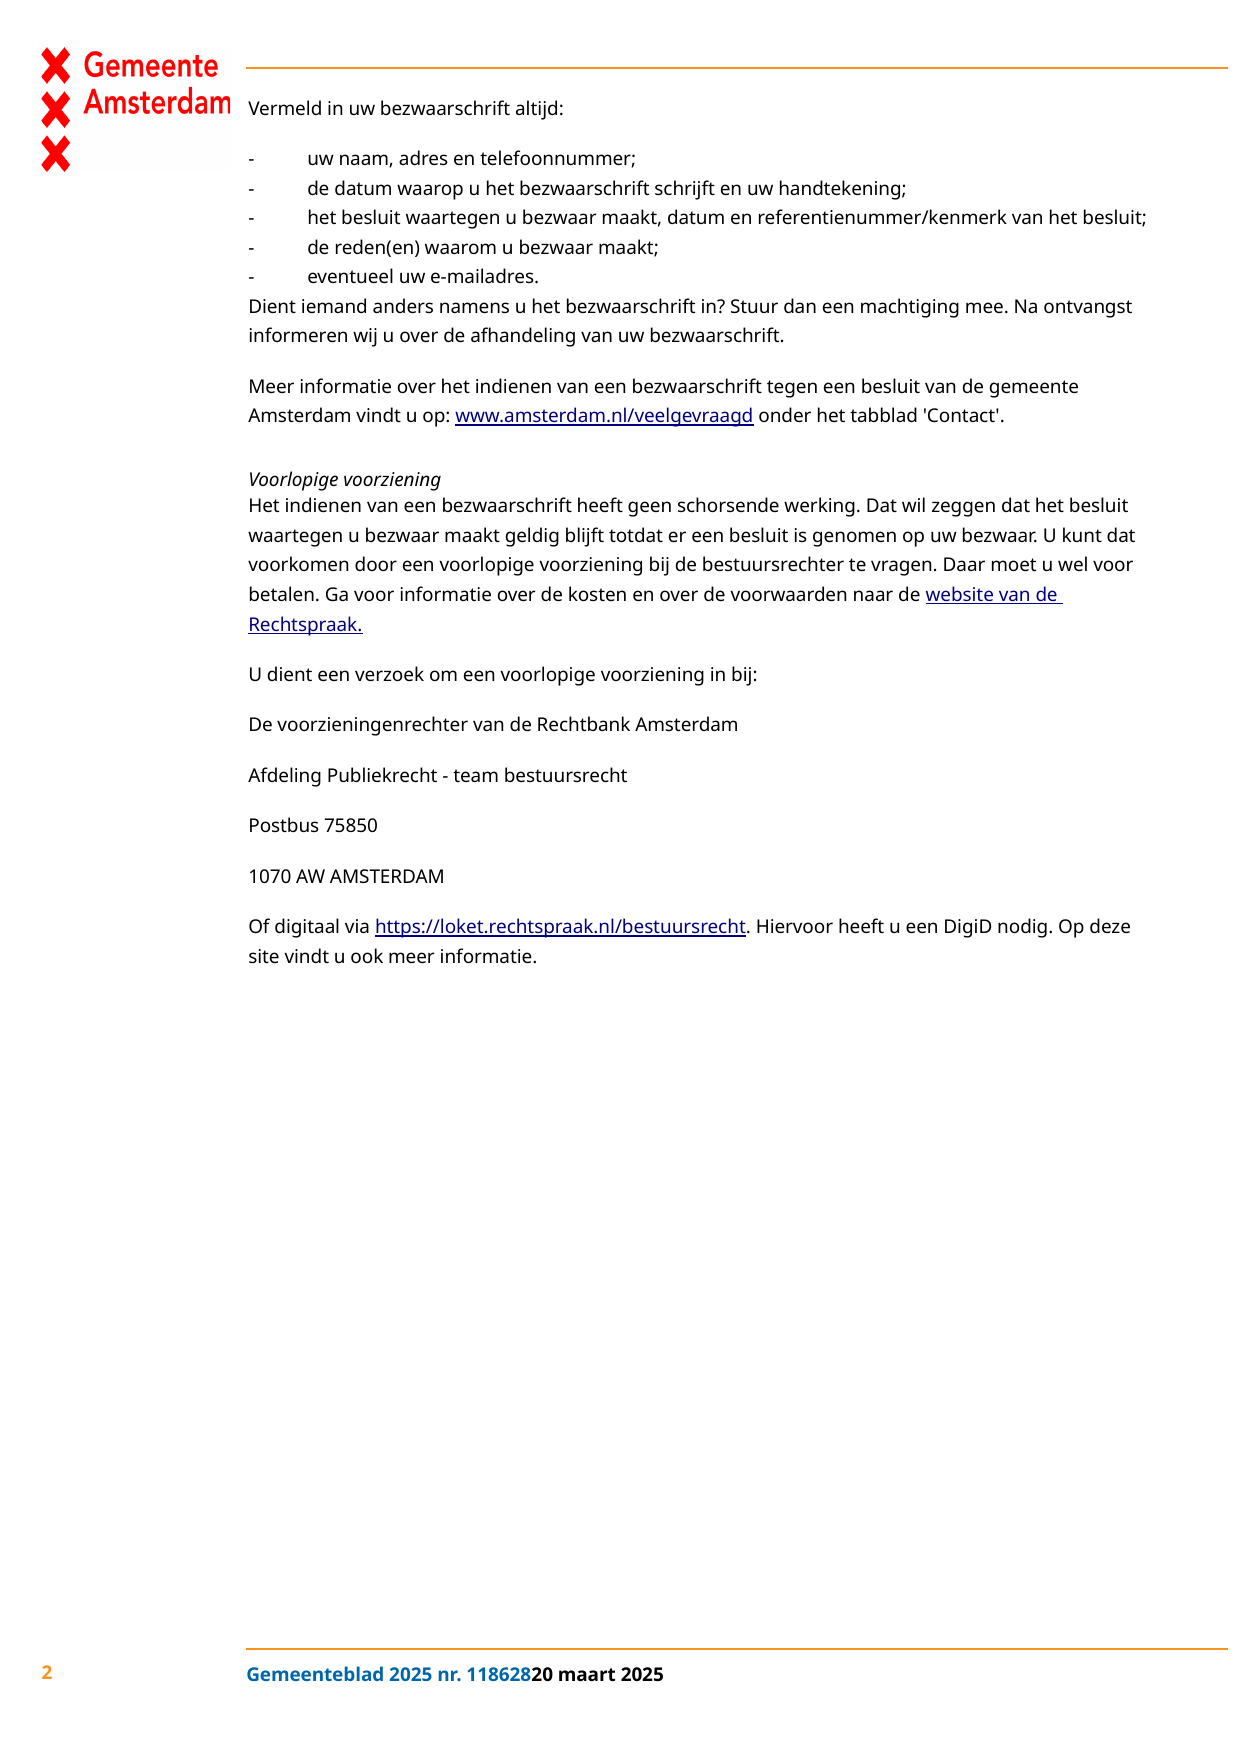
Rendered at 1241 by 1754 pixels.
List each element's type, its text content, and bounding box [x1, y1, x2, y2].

text Of digitaal via https://loket.rechtspraak.nl/bestuursrecht. Hiervoor heeft u een DigiD nodig. Op deze site vindt u ook meer informatie. [248, 913, 1152, 968]
list de datum waarop u het bezwaarschrift schrijft en uw handtekening; [248, 175, 1152, 201]
text Vermeld in uw bezwaarschrift altijd: [248, 95, 1152, 121]
text Dient iemand anders namens u het bezwaarschrift in? Stuur dan een machtiging mee. Na ontvangst informeren wij u over de afhandeling van uw bezwaarschrift. [248, 293, 1152, 348]
picture [41, 47, 231, 172]
list uw naam, adres en telefoonnummer; [248, 145, 1152, 171]
text 1070 AW AMSTERDAM [248, 863, 1152, 888]
list eventueel uw e-mailadres. [248, 263, 1152, 289]
list het besluit waartegen u bezwaar maakt, datum en referentienummer/kenmerk van het besluit; [248, 204, 1152, 230]
text Het indienen van een bezwaarschrift heeft geen schorsende werking. Dat wil zeggen dat het besluit waartegen u bezwaar maakt geldig blijft totdat er een besluit is genomen op uw bezwaar. U kunt dat voorkomen door een voorlopige voorziening bij de bestuursrechter te vragen. Daar moet u wel voor betalen. Ga voor informatie over de kosten en over de voorwaarden naar de website van de Rechtspraak. [248, 492, 1152, 636]
text U dient een verzoek om een voorlopige voorziening in bij: [248, 661, 1152, 687]
text Voorlopige voorziening [248, 467, 1152, 492]
text Afdeling Publiekrecht - team bestuursrecht [248, 762, 1152, 788]
text Postbus 75850 [248, 812, 1152, 838]
text De voorzieningenrechter van de Rechtbank Amsterdam [248, 712, 1152, 737]
text Meer informatie over het indienen van een bezwaarschrift tegen een besluit van de gemeente Amsterdam vindt u op: www.amsterdam.nl/veelgevraagd onder het tabblad 'Contact'. [248, 373, 1152, 428]
list de reden(en) waarom u bezwaar maakt; [248, 234, 1152, 260]
